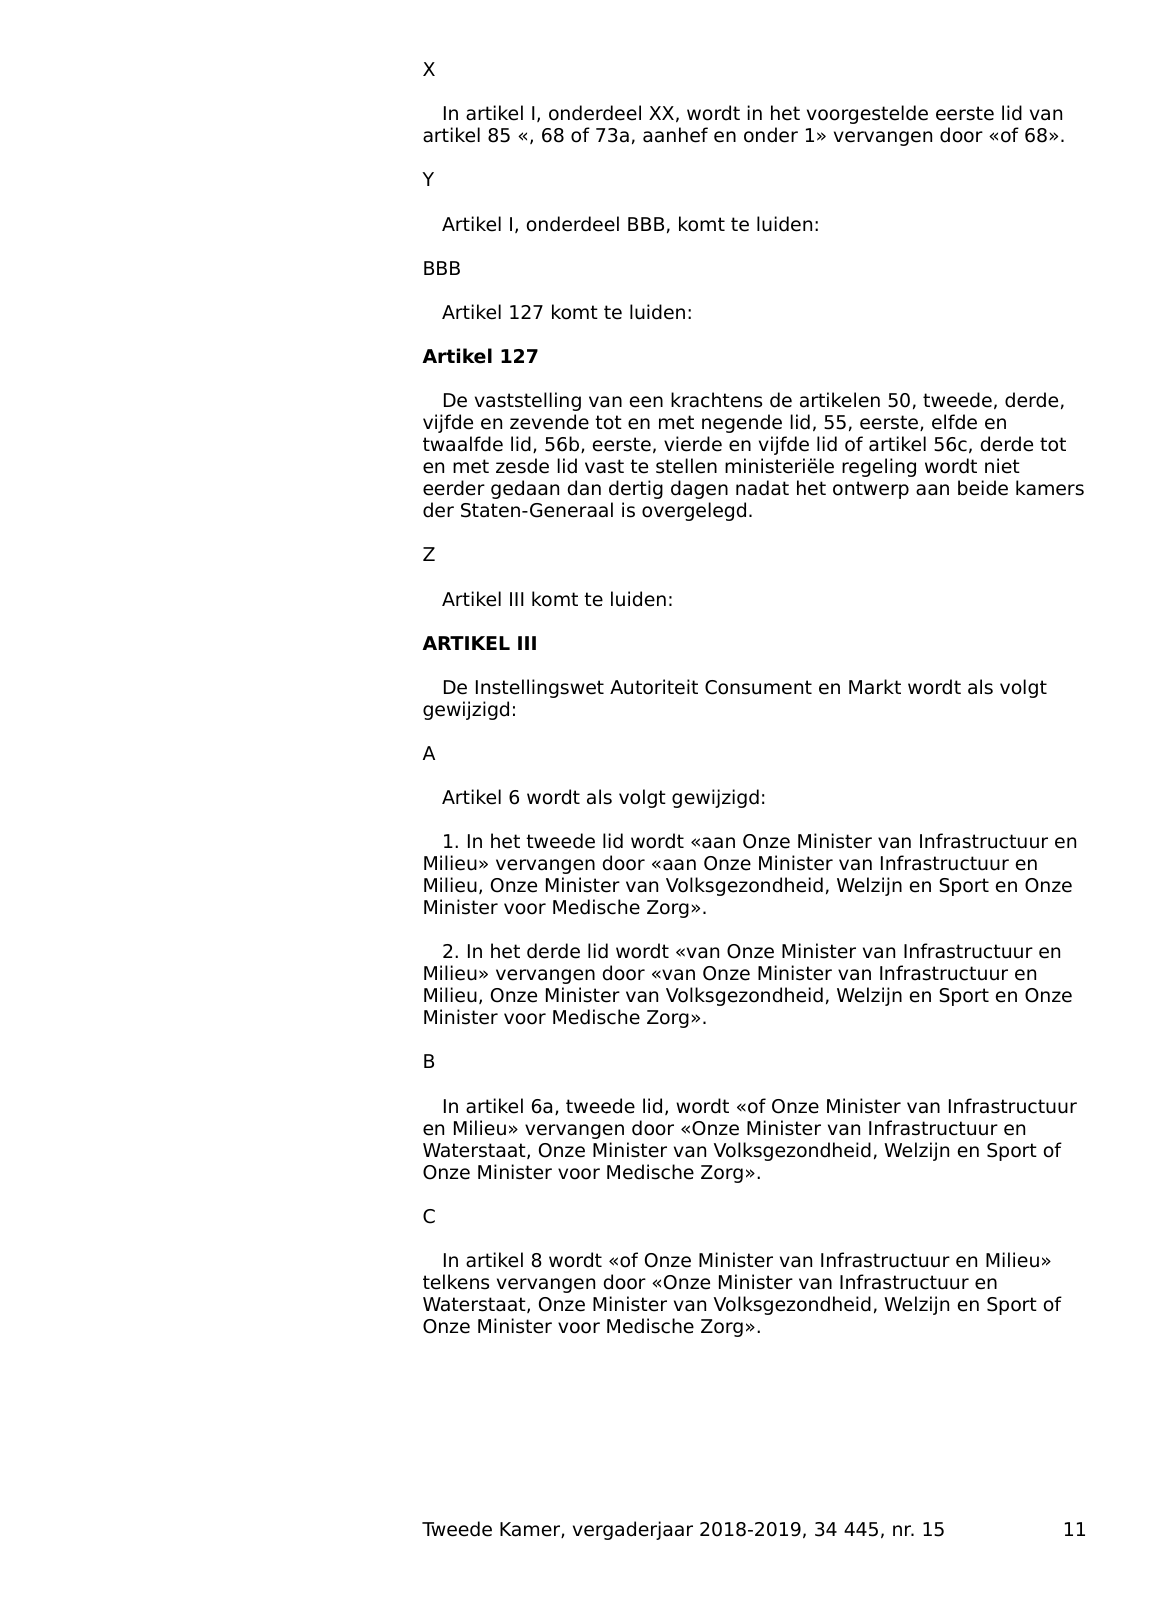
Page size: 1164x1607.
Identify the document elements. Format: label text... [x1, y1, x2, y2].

subtitle C [422, 1206, 1087, 1228]
subtitle A [422, 743, 1087, 765]
subtitle B [422, 1051, 1087, 1073]
subtitle ARTIKEL III [422, 633, 1087, 654]
text Artikel 127 komt te luiden: [422, 302, 1087, 324]
text In artikel I, onderdeel XX, wordt in het voorgestelde eerste lid van artikel 85 «, 68 of 73a, aanhef en onder 1» vervangen door «of 68». [422, 103, 1087, 147]
subtitle Artikel 127 [422, 346, 1087, 368]
text De vaststelling van een krachtens de artikelen 50, tweede, derde, vijfde en zevende tot en met negende lid, 55, eerste, elfde en twaalfde lid, 56b, eerste, vierde en vijfde lid of artikel 56c, derde tot en met zesde lid vast te stellen ministeriële regeling wordt niet eerder gedaan dan dertig dagen nadat het ontwerp aan beide kamers der Staten-Generaal is overgelegd. [422, 390, 1087, 522]
text Artikel 6 wordt als volgt gewijzigd: [422, 787, 1087, 809]
subtitle BBB [422, 258, 1087, 280]
subtitle Z [422, 544, 1087, 566]
text In artikel 6a, tweede lid, wordt «of Onze Minister van Infrastructuur en Milieu» vervangen door «Onze Minister van Infrastructuur en Waterstaat, Onze Minister van Volksgezondheid, Welzijn en Sport of Onze Minister voor Medische Zorg». [422, 1096, 1087, 1183]
text Artikel I, onderdeel BBB, komt te luiden: [422, 213, 1087, 236]
text In artikel 8 wordt «of Onze Minister van Infrastructuur en Milieu» telkens vervangen door «Onze Minister van Infrastructuur en Waterstaat, Onze Minister van Volksgezondheid, Welzijn en Sport of Onze Minister voor Medische Zorg». [422, 1250, 1087, 1338]
text 1. In het tweede lid wordt «aan Onze Minister van Infrastructuur en Milieu» vervangen door «aan Onze Minister van Infrastructuur en Milieu, Onze Minister van Volksgezondheid, Welzijn en Sport en Onze Minister voor Medische Zorg». [422, 831, 1087, 919]
subtitle Y [422, 169, 1087, 191]
subtitle X [422, 59, 1087, 81]
text 2. In het derde lid wordt «van Onze Minister van Infrastructuur en Milieu» vervangen door «van Onze Minister van Infrastructuur en Milieu, Onze Minister van Volksgezondheid, Welzijn en Sport en Onze Minister voor Medische Zorg». [422, 941, 1087, 1029]
text Artikel III komt te luiden: [422, 588, 1087, 610]
text De Instellingswet Autoriteit Consument en Markt wordt als volgt gewijzigd: [422, 677, 1087, 721]
